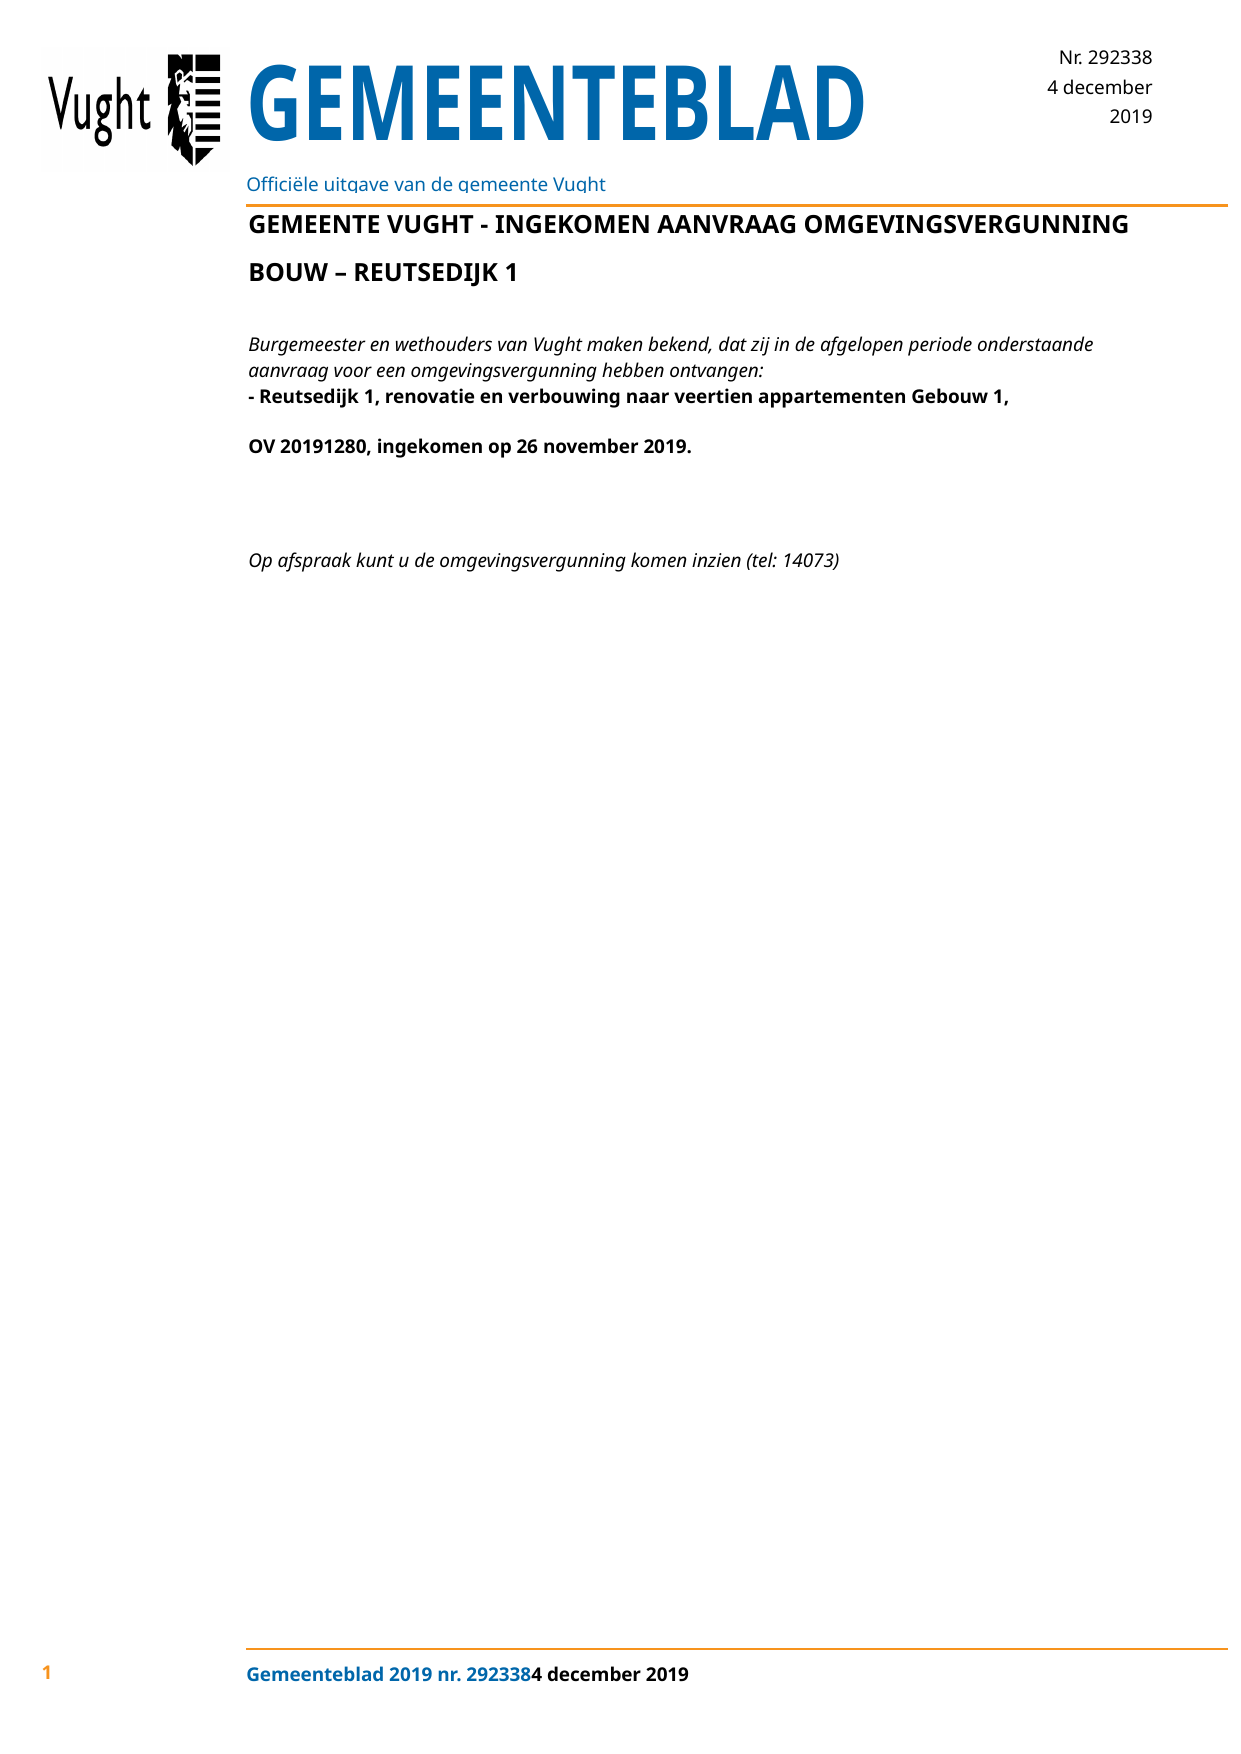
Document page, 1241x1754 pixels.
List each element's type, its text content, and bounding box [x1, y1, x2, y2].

text - Reutsedijk 1, renovatie en verbouwing naar veertien appartementen Gebouw 1, [248, 383, 1152, 409]
text GEMEENTE VUGHT - INGEKOMEN AANVRAAG OMGEVINGSVERGUNNING BOUW – REUTSEDIJK 1 [248, 207, 1152, 288]
text Burgemeester en wethouders van Vught maken bekend, dat zij in de afgelopen periode onderstaande aanvraag voor een omgevingsvergunning hebben ontvangen: [248, 331, 1152, 383]
text Op afspraak kunt u de omgevingsvergunning komen inzien (tel: 14073) [248, 548, 1152, 573]
text OV 20191280, ingekomen op 26 november 2019. [248, 433, 1152, 459]
picture [41, 47, 231, 172]
